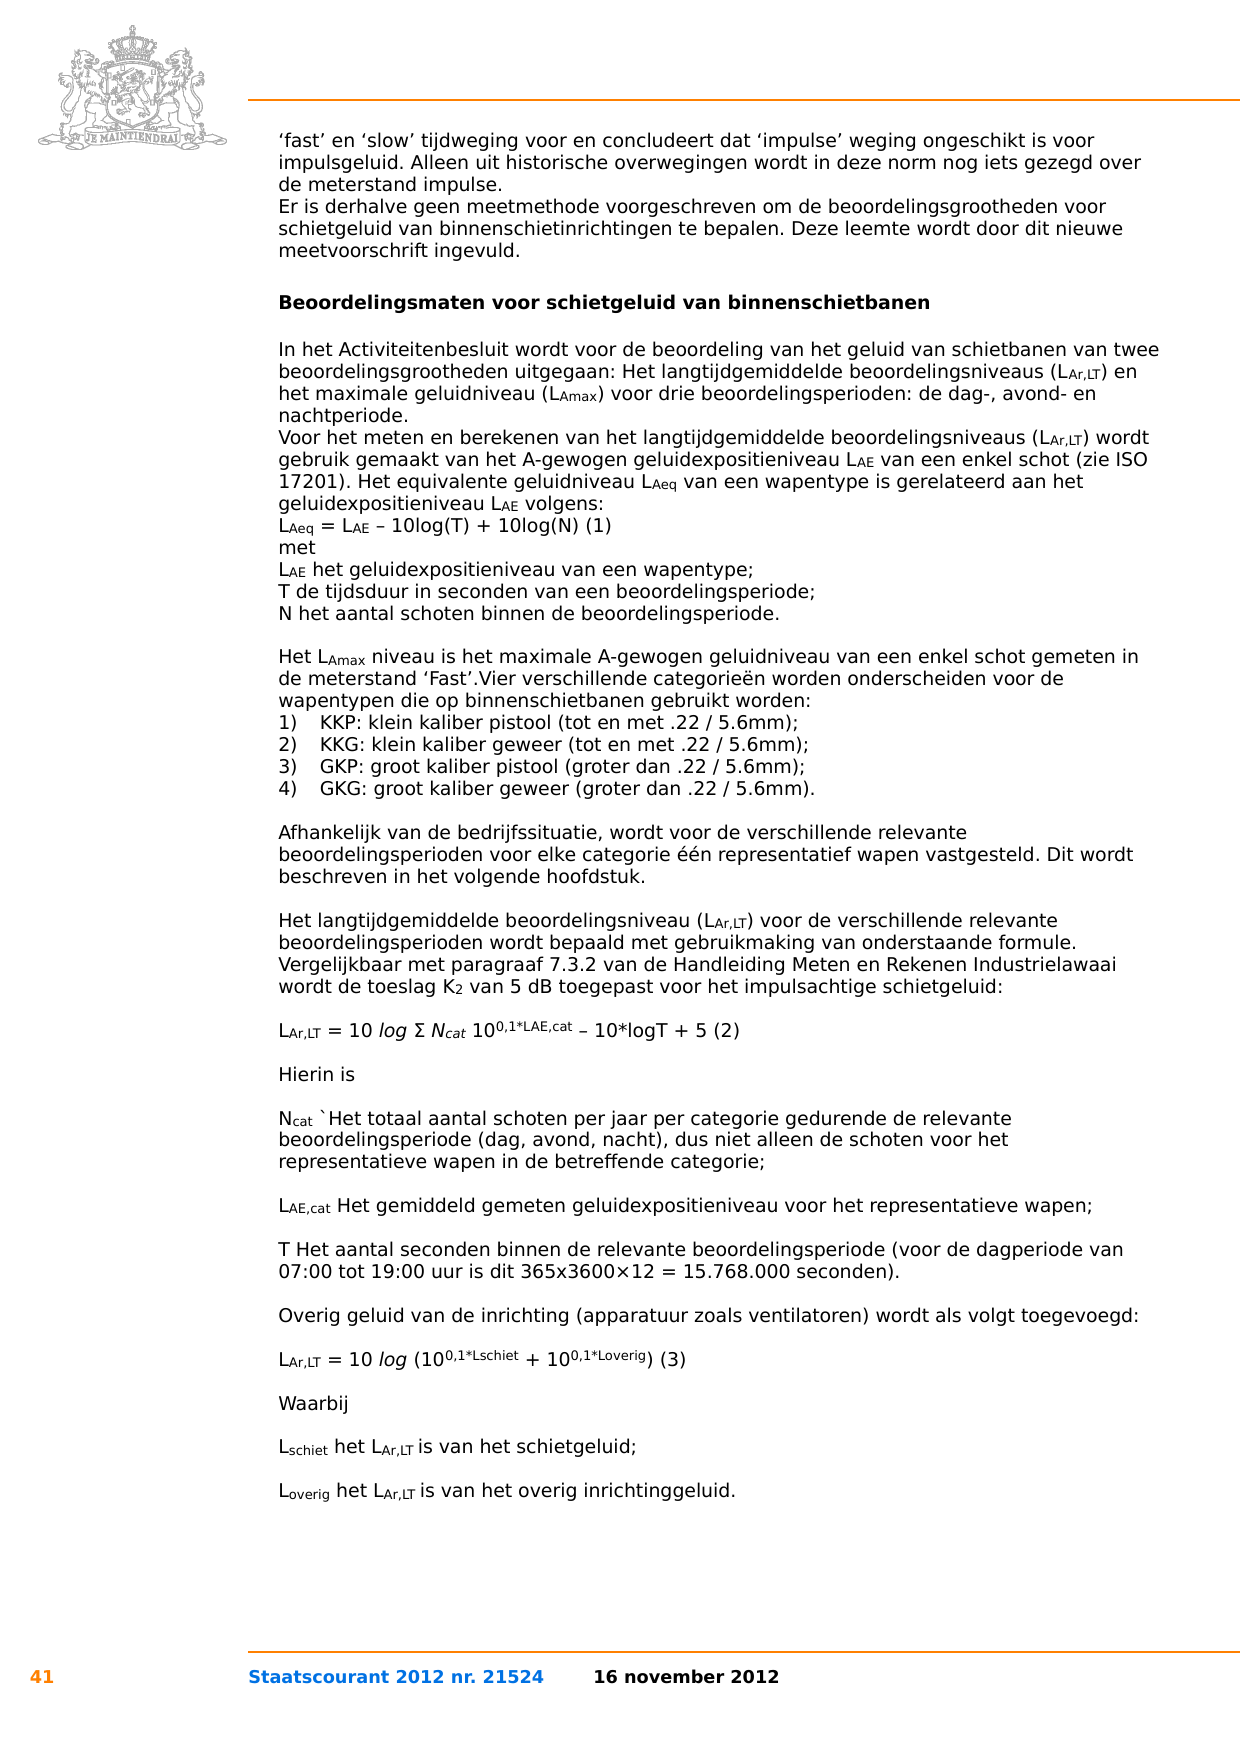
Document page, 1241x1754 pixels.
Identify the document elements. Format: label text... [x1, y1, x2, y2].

text Voor het meten en berekenen van het langtijdgemiddelde beoordelingsniveaus (LAr,LT) wordt gebruik gemaakt van het A-gewogen geluidexpositieniveau LAE van een enkel schot (zie ISO 17201). Het equivalente geluidniveau LAeq van een wapentype is gerelateerd aan het geluidexpositieniveau LAE volgens: [278, 427, 1163, 514]
text LAr,LT = 10 log (100,1*Lschiet + 100,1*Loverig) (3) [278, 1349, 1163, 1371]
text Afhankelijk van de bedrijfssituatie, wordt voor de verschillende relevante beoordelingsperioden voor elke categorie één representatief wapen vastgesteld. Dit wordt beschreven in het volgende hoofdstuk. [278, 822, 1163, 888]
text Overig geluid van de inrichting (apparatuur zoals ventilatoren) wordt als volgt toegevoegd: [278, 1305, 1163, 1327]
text 4) GKG: groot kaliber geweer (groter dan .22 / 5.6mm). [278, 778, 1163, 800]
text T Het aantal seconden binnen de relevante beoordelingsperiode (voor de dagperiode van 07:00 tot 19:00 uur is dit 365x3600×12 = 15.768.000 seconden). [278, 1239, 1163, 1283]
text T de tijdsduur in seconden van een beoordelingsperiode; [278, 581, 1163, 602]
text Waarbij [278, 1393, 1163, 1414]
text LAE,cat Het gemiddeld gemeten geluidexpositieniveau voor het representatieve wapen; [278, 1195, 1163, 1217]
text N het aantal schoten binnen de beoordelingsperiode. [278, 602, 1163, 624]
text ‘fast’ en ‘slow’ tijdweging voor en concludeert dat ‘impulse’ weging ongeschikt is voor impulsgeluid. Alleen uit historische overwegingen wordt in deze norm nog iets gezegd over de meterstand impulse. [278, 130, 1163, 196]
text met [278, 537, 1163, 558]
text LAr,LT = 10 log Σ Ncat 100,1*LAE,cat – 10*logT + 5 (2) [278, 1020, 1163, 1042]
text Ncat `Het totaal aantal schoten per jaar per categorie gedurende de relevante beoordelingsperiode (dag, avond, nacht), dus niet alleen de schoten voor het representatieve wapen in de betreffende categorie; [278, 1107, 1163, 1173]
subtitle Beoordelingsmaten voor schietgeluid van binnenschietbanen [278, 292, 1163, 314]
text 2) KKG: klein kaliber geweer (tot en met .22 / 5.6mm); [278, 734, 1163, 756]
text 1) KKP: klein kaliber pistool (tot en met .22 / 5.6mm); [278, 712, 1163, 734]
text Het langtijdgemiddelde beoordelingsniveau (LAr,LT) voor de verschillende relevante beoordelingsperioden wordt bepaald met gebruikmaking van onderstaande formule. Vergelijkbaar met paragraaf 7.3.2 van de Handleiding Meten en Rekenen Industrielawaai wordt de toeslag K2 van 5 dB toegepast voor het impulsachtige schietgeluid: [278, 910, 1163, 998]
text Loverig het LAr,LT is van het overig inrichtinggeluid. [278, 1480, 1163, 1502]
text Het LAmax niveau is het maximale A-gewogen geluidniveau van een enkel schot gemeten in de meterstand ‘Fast’.Vier verschillende categorieën worden onderscheiden voor de wapentypen die op binnenschietbanen gebruikt worden: [278, 646, 1163, 712]
text In het Activiteitenbesluit wordt voor de beoordeling van het geluid van schietbanen van twee beoordelingsgrootheden uitgegaan: Het langtijdgemiddelde beoordelingsniveaus (LAr,LT) en het maximale geluidniveau (LAmax) voor drie beoordelingsperioden: de dag-, avond- en nachtperiode. [278, 339, 1163, 427]
text Lschiet het LAr,LT is van het schietgeluid; [278, 1436, 1163, 1458]
text Hierin is [278, 1063, 1163, 1086]
text 3) GKP: groot kaliber pistool (groter dan .22 / 5.6mm); [278, 756, 1163, 778]
text Er is derhalve geen meetmethode voorgeschreven om de beoordelingsgrootheden voor schietgeluid van binnenschietinrichtingen te bepalen. Deze leemte wordt door dit nieuwe meetvoorschrift ingevuld. [278, 196, 1163, 262]
picture [38, 25, 227, 150]
text LAE het geluidexpositieniveau van een wapentype; [278, 558, 1163, 581]
text LAeq = LAE – 10log(T) + 10log(N) (1) [278, 514, 1163, 537]
